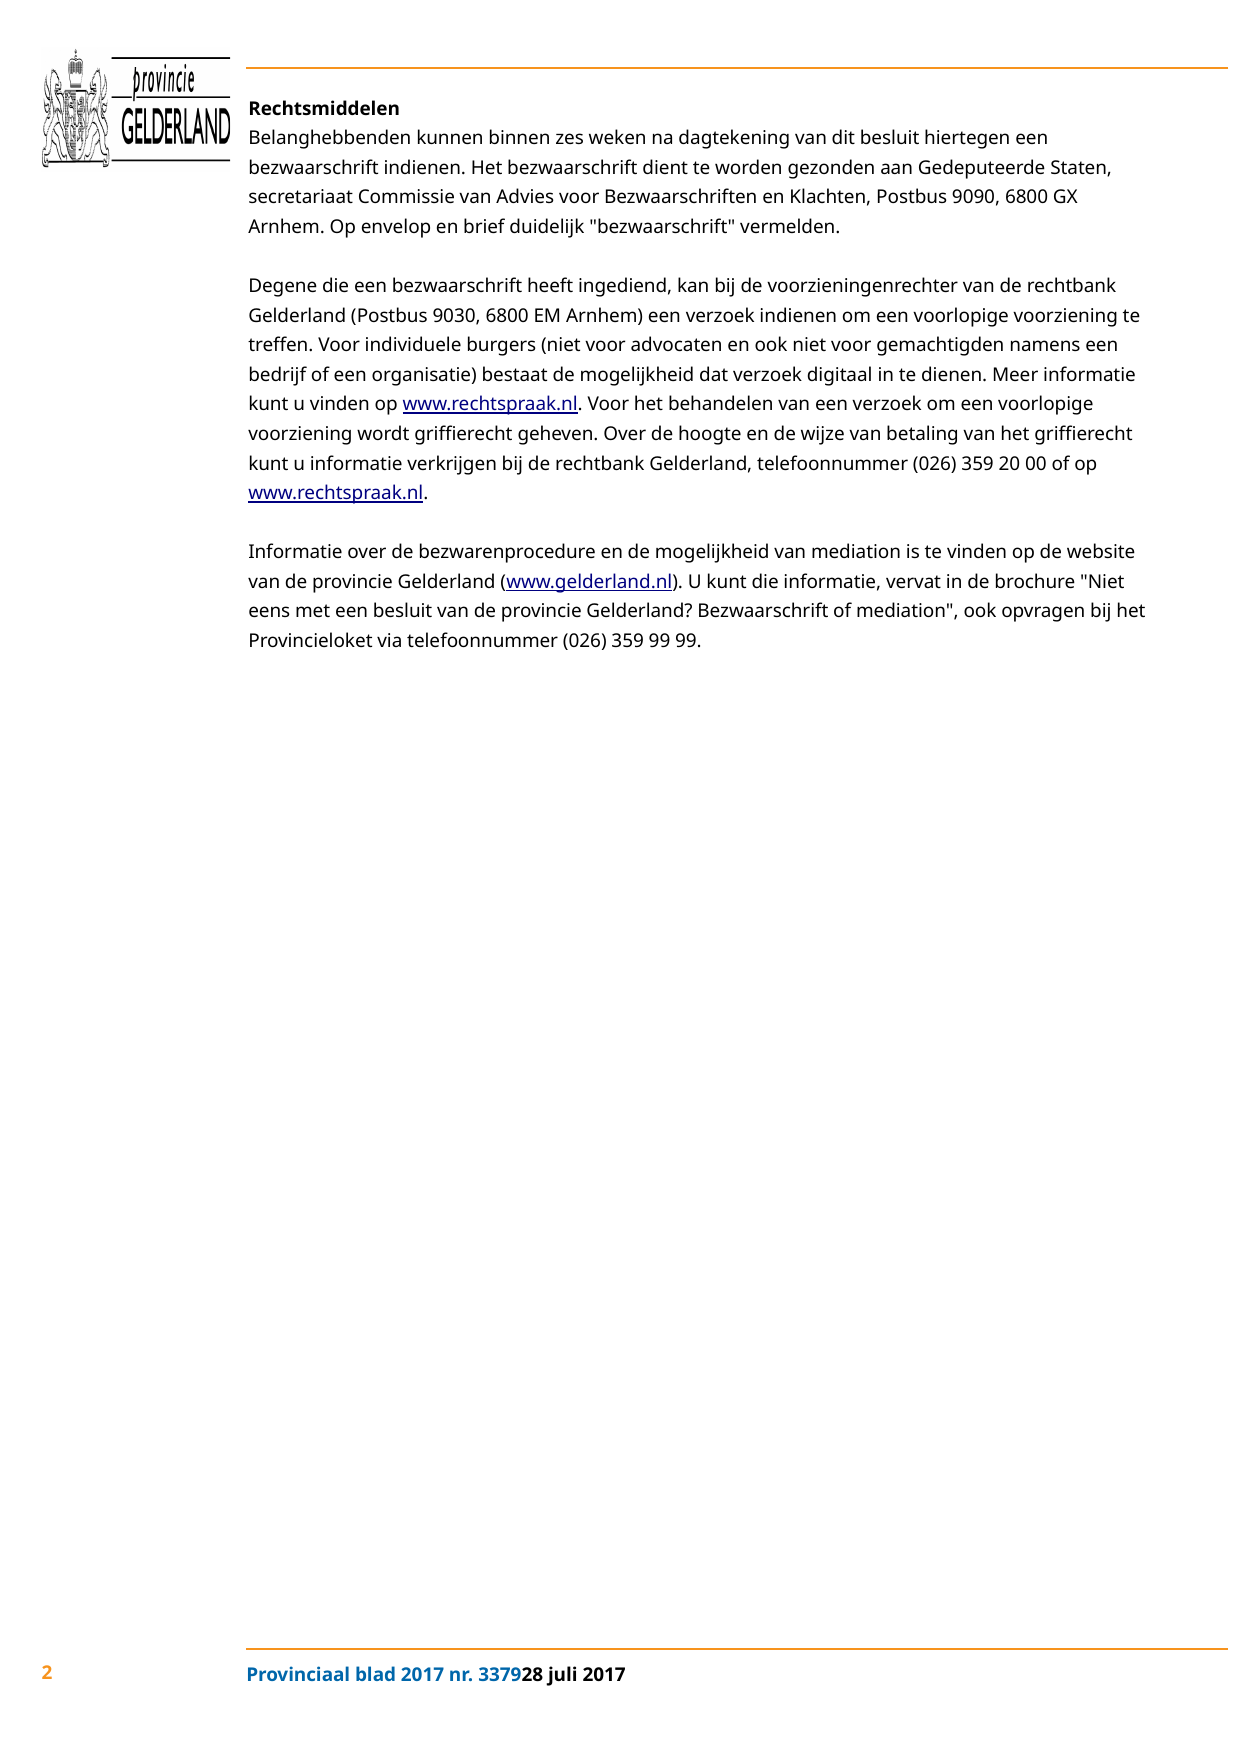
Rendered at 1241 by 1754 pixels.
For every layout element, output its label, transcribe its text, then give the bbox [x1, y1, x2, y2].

text Informatie over de bezwarenprocedure en de mogelijkheid van mediation is te vinden op de website van de provincie Gelderland (www.gelderland.nl). U kunt die informatie, vervat in de brochure "Niet eens met een besluit van de provincie Gelderland? Bezwaarschrift of mediation", ook opvragen bij het Provincieloket via telefoonnummer (026) 359 99 99. [248, 538, 1152, 653]
picture [41, 47, 231, 172]
text Degene die een bezwaarschrift heeft ingediend, kan bij de voorzieningenrechter van de rechtbank Gelderland (Postbus 9030, 6800 EM Arnhem) een verzoek indienen om een voorlopige voorziening te treffen. Voor individuele burgers (niet voor advocaten en ook niet voor gemachtigden namens een bedrijf of een organisatie) bestaat de mogelijkheid dat verzoek digitaal in te dienen. Meer informatie kunt u vinden op www.rechtspraak.nl. Voor het behandelen van een verzoek om een voorlopige voorziening wordt griffierecht geheven. Over de hoogte en de wijze van betaling van het griffierecht kunt u informatie verkrijgen bij de rechtbank Gelderland, telefoonnummer (026) 359 20 00 of op www.rechtspraak.nl. [248, 272, 1152, 505]
text Rechtsmiddelen [248, 95, 1152, 121]
text Belanghebbenden kunnen binnen zes weken na dagtekening van dit besluit hiertegen een bezwaarschrift indienen. Het bezwaarschrift dient te worden gezonden aan Gedeputeerde Staten, secretariaat Commissie van Advies voor Bezwaarschriften en Klachten, Postbus 9090, 6800 GX Arnhem. Op envelop en brief duidelijk "bezwaarschrift" vermelden. [248, 124, 1152, 239]
